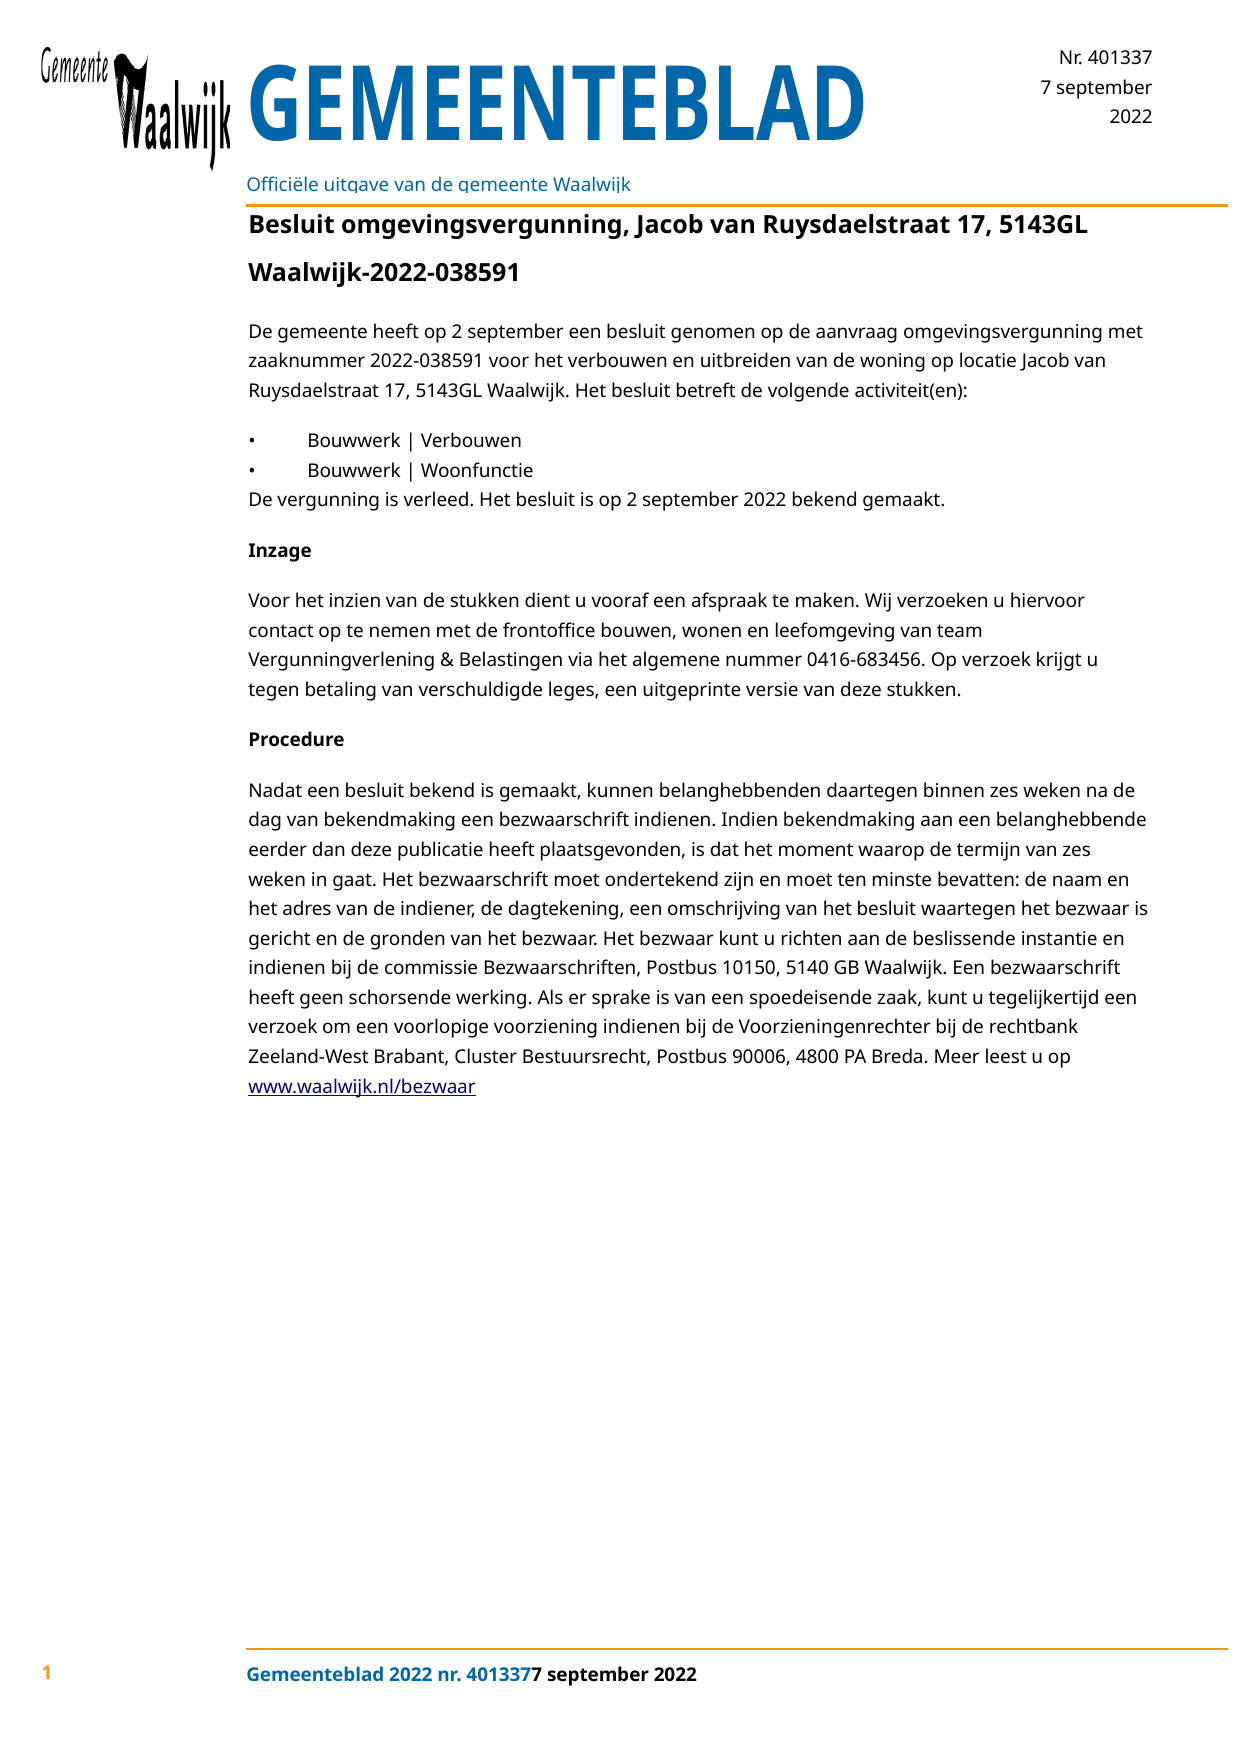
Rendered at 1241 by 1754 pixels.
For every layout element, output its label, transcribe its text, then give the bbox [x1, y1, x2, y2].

text Voor het inzien van de stukken dient u vooraf een afspraak te maken. Wij verzoeken u hiervoor contact op te nemen met de frontoffice bouwen, wonen en leefomgeving van team Vergunningverlening & Belastingen via het algemene nummer 0416-683456. Op verzoek krijgt u tegen betaling van verschuldigde leges, een uitgeprinte versie van deze stukken. [248, 587, 1152, 702]
text De gemeente heeft op 2 september een besluit genomen op de aanvraag omgevingsvergunning met zaaknummer 2022-038591 voor het verbouwen en uitbreiden van de woning op locatie Jacob van Ruysdaelstraat 17, 5143GL Waalwijk. Het besluit betreft de volgende activiteit(en): [248, 318, 1152, 403]
picture [41, 47, 231, 172]
text Procedure [248, 727, 1152, 752]
text Inzage [248, 537, 1152, 563]
list Bouwwerk | Verbouwen [248, 427, 1152, 453]
text De vergunning is verleed. Het besluit is op 2 september 2022 bekend gemaakt. [248, 487, 1152, 512]
list Bouwwerk | Woonfunctie [248, 457, 1152, 483]
text Nadat een besluit bekend is gemaakt, kunnen belanghebbenden daartegen binnen zes weken na de dag van bekendmaking een bezwaarschrift indienen. Indien bekendmaking aan een belanghebbende eerder dan deze publicatie heeft plaatsgevonden, is dat het moment waarop de termijn van zes weken in gaat. Het bezwaarschrift moet ondertekend zijn en moet ten minste bevatten: de naam en het adres van de indiener, de dagtekening, een omschrijving van het besluit waartegen het bezwaar is gericht en de gronden van het bezwaar. Het bezwaar kunt u richten aan de beslissende instantie en indienen bij de commissie Bezwaarschriften, Postbus 10150, 5140 GB Waalwijk. Een bezwaarschrift heeft geen schorsende werking. Als er sprake is van een spoedeisende zaak, kunt u tegelijkertijd een verzoek om een voorlopige voorziening indienen bij de Voorzieningenrechter bij de rechtbank Zeeland-West Brabant, Cluster Bestuursrecht, Postbus 90006, 4800 PA Breda. Meer leest u op www.waalwijk.nl/bezwaar [248, 777, 1152, 1099]
text Besluit omgevingsvergunning, Jacob van Ruysdaelstraat 17, 5143GL Waalwijk-2022-038591 [248, 207, 1152, 288]
